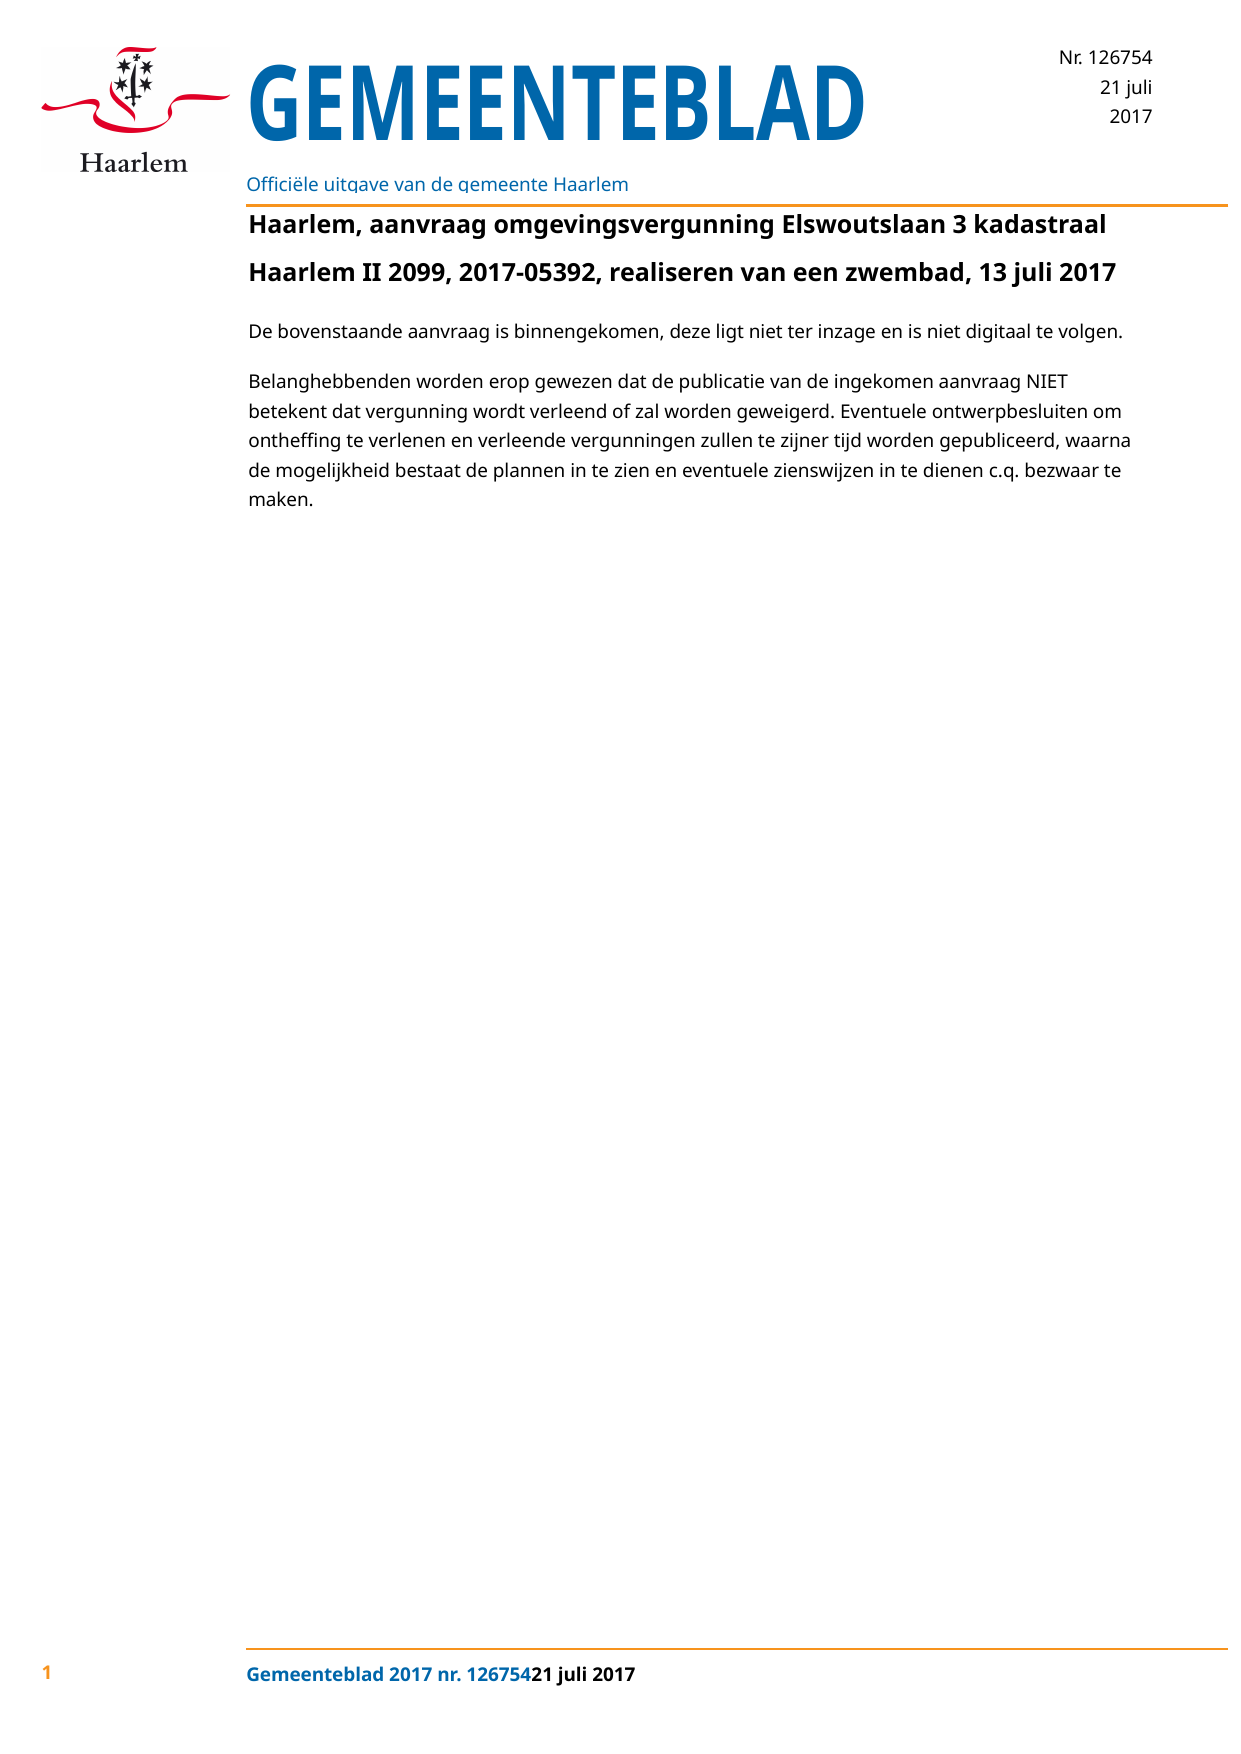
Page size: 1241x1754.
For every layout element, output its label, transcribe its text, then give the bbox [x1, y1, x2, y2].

text Belanghebbenden worden erop gewezen dat de publicatie van de ingekomen aanvraag NIET betekent dat vergunning wordt verleend of zal worden geweigerd. Eventuele ontwerpbesluiten om ontheffing te verlenen en verleende vergunningen zullen te zijner tijd worden gepubliceerd, waarna de mogelijkheid bestaat de plannen in te zien en eventuele zienswijzen in te dienen c.q. bezwaar te maken. [248, 368, 1152, 512]
text De bovenstaande aanvraag is binnengekomen, deze ligt niet ter inzage en is niet digitaal te volgen. [248, 318, 1152, 344]
picture [41, 47, 231, 172]
text Haarlem, aanvraag omgevingsvergunning Elswoutslaan 3 kadastraal Haarlem II 2099, 2017-05392, realiseren van een zwembad, 13 juli 2017 [248, 207, 1152, 288]
